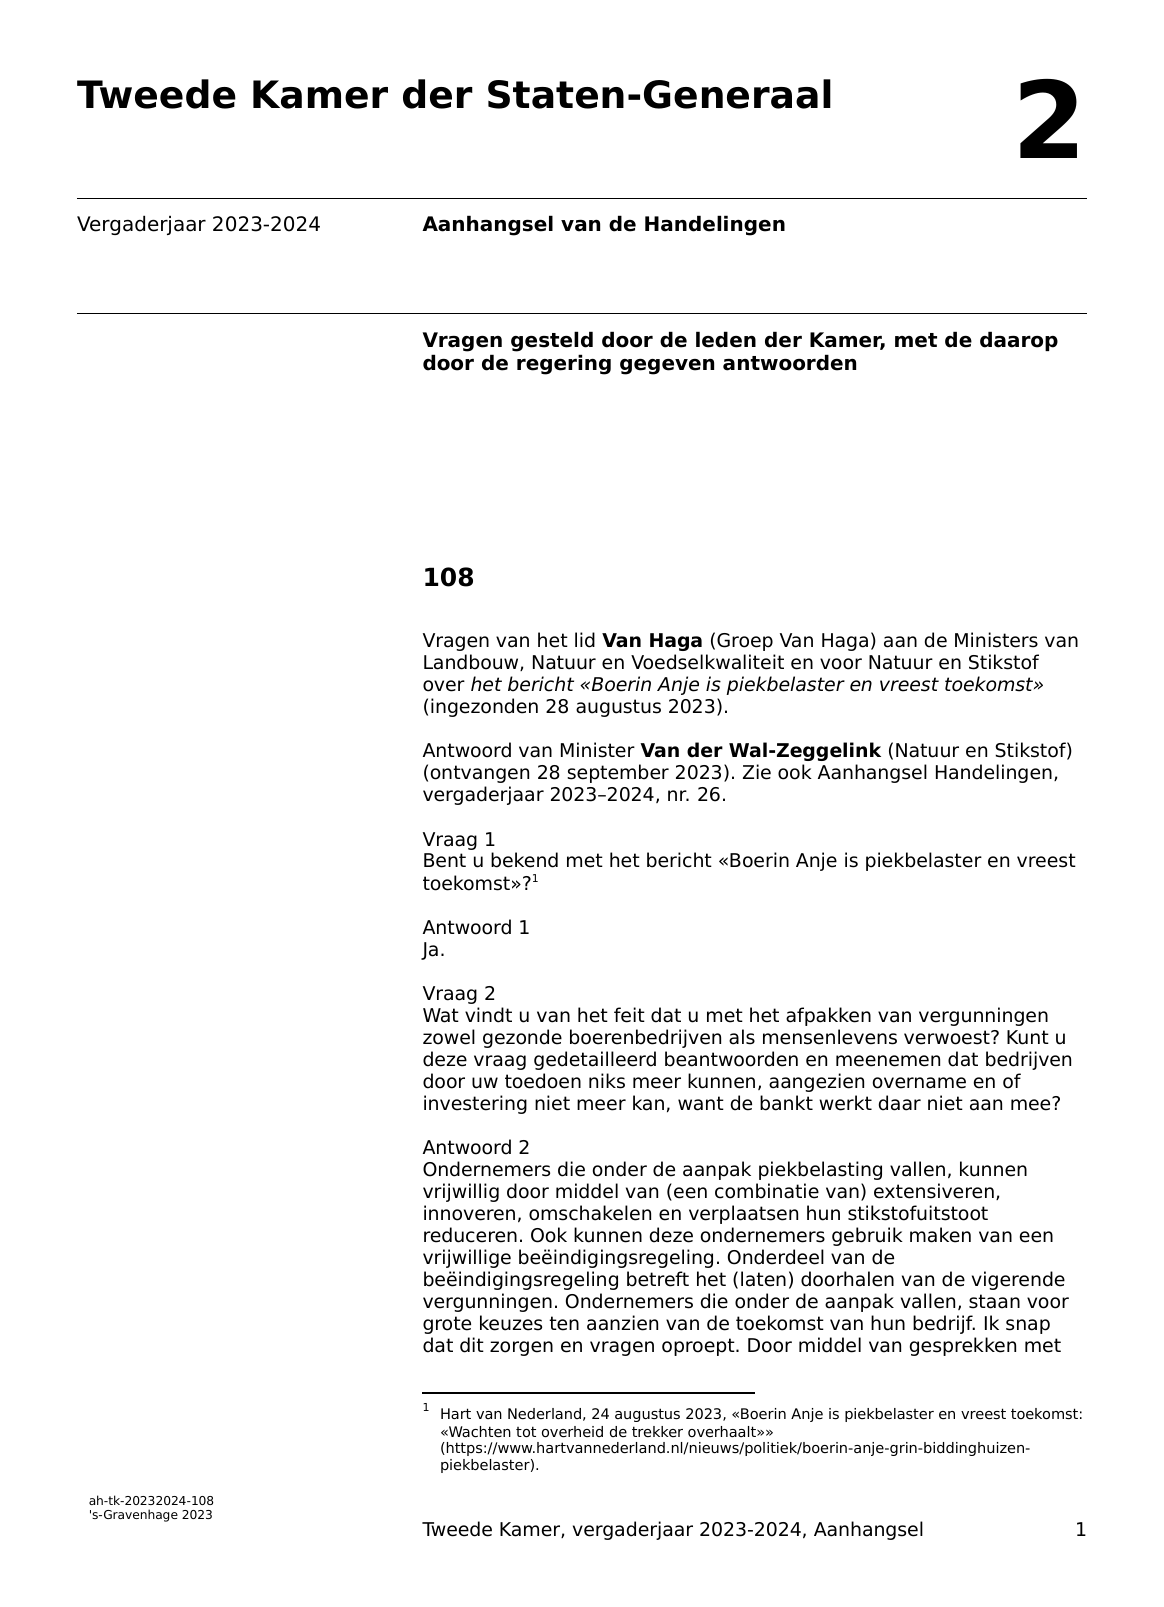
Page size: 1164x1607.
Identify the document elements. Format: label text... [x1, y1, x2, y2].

text Antwoord van Minister Van der Wal-Zeggelink (Natuur en Stikstof) (ontvangen 28 september 2023). Zie ook Aanhangsel Handelingen, vergaderjaar 2023–2024, nr. 26. [422, 740, 1087, 806]
text Hart van Nederland, 24 augustus 2023, «Boerin Anje is piekbelaster en vreest toekomst: «Wachten tot overheid de trekker overhaalt»» (https://www.hartvannederland.nl/nieuws/politiek/boerin-anje-grin-biddinghuizen-piekbelaster). [422, 1402, 1087, 1474]
table_cell [77, 314, 422, 375]
text Ondernemers die onder de aanpak piekbelasting vallen, kunnen vrijwillig door middel van (een combinatie van) extensiveren, innoveren, omschakelen en verplaatsen hun stikstofuitstoot reduceren. Ook kunnen deze ondernemers gebruik maken van een vrijwillige beëindigingsregeling. Onderdeel van de beëindigingsregeling betreft het (laten) doorhalen van de vigerende vergunningen. Ondernemers die onder de aanpak vallen, staan voor grote keuzes ten aanzien van de toekomst van hun bedrijf. Ik snap dat dit zorgen en vragen oproept. Door middel van gesprekken met [422, 1159, 1087, 1357]
text 108 [422, 563, 1087, 592]
table_header 2 [886, 59, 1087, 198]
table_cell Aanhangsel van de Handelingen [422, 199, 1087, 313]
table_cell Vergaderjaar 2023-2024 [77, 199, 422, 313]
text 's-Gravenhage 2023 [88, 1508, 323, 1522]
text Vraag 2 [422, 983, 1087, 1005]
text ah-tk-20232024-108 [88, 1494, 323, 1508]
text Wat vindt u van het feit dat u met het afpakken van vergunningen zowel gezonde boerenbedrijven als mensenlevens verwoest? Kunt u deze vraag gedetailleerd beantwoorden en meenemen dat bedrijven door uw toedoen niks meer kunnen, aangezien overname en of investering niet meer kan, want de bankt werkt daar niet aan mee? [422, 1005, 1087, 1114]
text Bent u bekend met het bericht «Boerin Anje is piekbelaster en vreest toekomst»? [422, 850, 1087, 894]
text Ja. [422, 938, 1087, 961]
text Vraag 1 [422, 828, 1087, 850]
text Antwoord 1 [422, 917, 1087, 938]
table_cell Vragen gesteld door de leden der Kamer, met de daarop door de regering gegeven antwoorden [422, 314, 1087, 375]
text Vragen van het lid Van Haga (Groep Van Haga) aan de Ministers van Landbouw, Natuur en Voedselkwaliteit en voor Natuur en Stikstof over het bericht «Boerin Anje is piekbelaster en vreest toekomst» (ingezonden 28 augustus 2023). [422, 630, 1087, 718]
table_header Tweede Kamer der Staten-Generaal [77, 59, 886, 198]
text Antwoord 2 [422, 1137, 1087, 1159]
